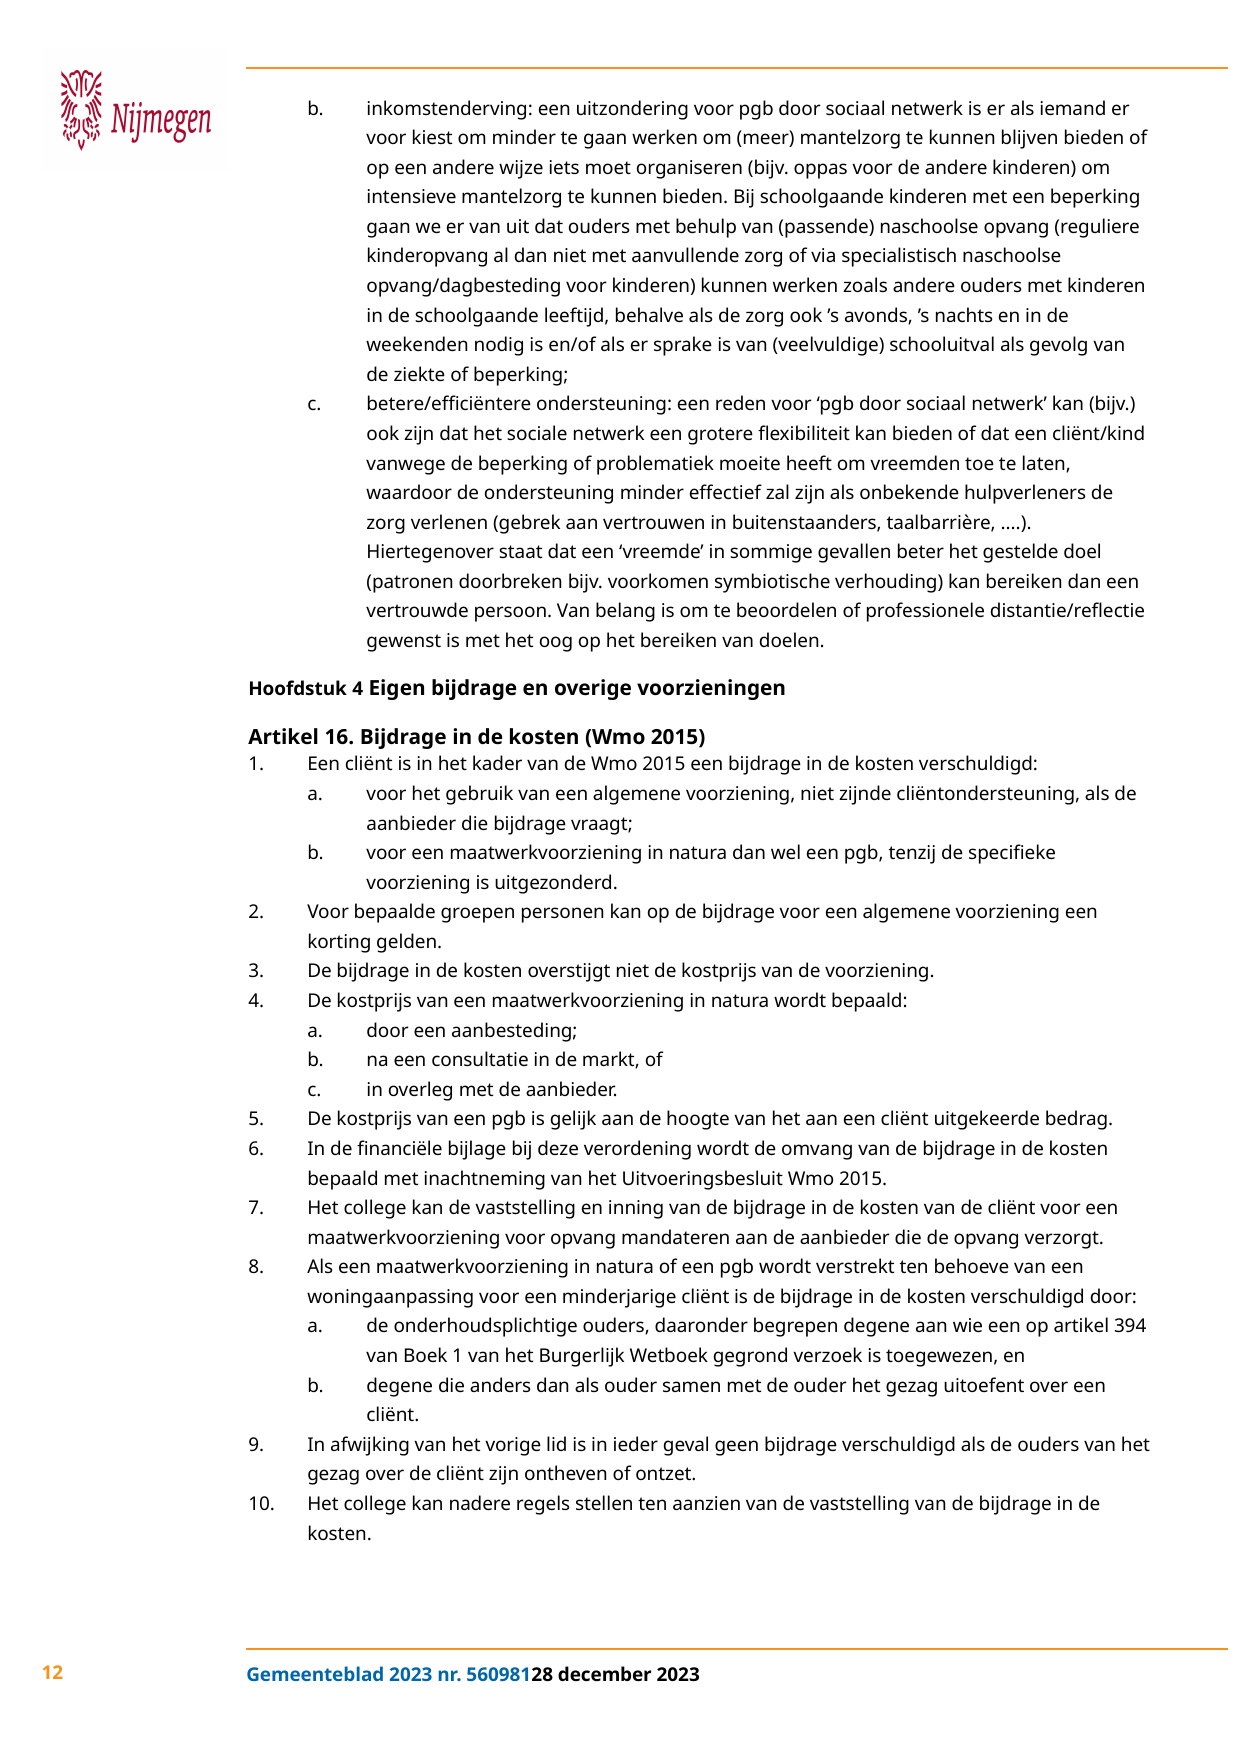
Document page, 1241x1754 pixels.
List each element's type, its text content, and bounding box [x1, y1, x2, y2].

picture [41, 47, 231, 172]
list De bijdrage in de kosten overstijgt niet de kostprijs van de voorziening. [248, 958, 1152, 983]
list de onderhoudsplichtige ouders, daaronder begrepen degene aan wie een op artikel 394 van Boek 1 van het Burgerlijk Wetboek gegrond verzoek is toegewezen, en [307, 1313, 1152, 1368]
list De kostprijs van een maatwerkvoorziening in natura wordt bepaald: [248, 987, 1152, 1013]
list In afwijking van het vorige lid is in ieder geval geen bijdrage verschuldigd als de ouders van het gezag over de cliënt zijn ontheven of ontzet. [248, 1431, 1152, 1486]
list in overleg met de aanbieder. [307, 1076, 1152, 1102]
list voor het gebruik van een algemene voorziening, niet zijnde cliëntondersteuning, als de aanbieder die bijdrage vraagt; [307, 780, 1152, 836]
list voor een maatwerkvoorziening in natura dan wel een pgb, tenzij de specifieke voorziening is uitgezonderd. [307, 839, 1152, 895]
list In de financiële bijlage bij deze verordening wordt de omvang van de bijdrage in de kosten bepaald met inachtneming van het Uitvoeringsbesluit Wmo 2015. [248, 1135, 1152, 1191]
list Als een maatwerkvoorziening in natura of een pgb wordt verstrekt ten behoeve van een woningaanpassing voor een minderjarige cliënt is de bijdrage in de kosten verschuldigd door: [248, 1253, 1152, 1309]
list inkomstenderving: een uitzondering voor pgb door sociaal netwerk is er als iemand er voor kiest om minder te gaan werken om (meer) mantelzorg te kunnen blijven bieden of op een andere wijze iets moet organiseren (bijv. oppas voor de andere kinderen) om intensieve mantelzorg te kunnen bieden. Bij schoolgaande kinderen met een beperking gaan we er van uit dat ouders met behulp van (passende) naschoolse opvang (reguliere kinderopvang al dan niet met aanvullende zorg of via specialistisch naschoolse opvang/dagbesteding voor kinderen) kunnen werken zoals andere ouders met kinderen in de schoolgaande leeftijd, behalve als de zorg ook ’s avonds, ’s nachts en in de weekenden nodig is en/of als er sprake is van (veelvuldige) schooluitval als gevolg van de ziekte of beperking; [307, 95, 1152, 387]
list door een aanbesteding; [307, 1017, 1152, 1043]
list Een cliënt is in het kader van de Wmo 2015 een bijdrage in de kosten verschuldigd: [248, 751, 1152, 776]
list De kostprijs van een pgb is gelijk aan de hoogte van het aan een cliënt uitgekeerde bedrag. [248, 1106, 1152, 1131]
list degene die anders dan als ouder samen met de ouder het gezag uitoefent over een cliënt. [307, 1372, 1152, 1427]
text Hoofdstuk 4 Eigen bijdrage en overige voorzieningen [248, 673, 1152, 701]
list na een consultatie in de markt, of [307, 1046, 1152, 1072]
text Artikel 16. Bijdrage in de kosten (Wmo 2015) [248, 722, 1152, 751]
list Het college kan nadere regels stellen ten aanzien van de vaststelling van de bijdrage in de kosten. [248, 1490, 1152, 1546]
list Voor bepaalde groepen personen kan op de bijdrage voor een algemene voorziening een korting gelden. [248, 898, 1152, 954]
list Het college kan de vaststelling en inning van de bijdrage in de kosten van de cliënt voor een maatwerkvoorziening voor opvang mandateren aan de aanbieder die de opvang verzorgt. [248, 1194, 1152, 1250]
list betere/efficiëntere ondersteuning: een reden voor ‘pgb door sociaal netwerk’ kan (bijv.) ook zijn dat het sociale netwerk een grotere flexibiliteit kan bieden of dat een cliënt/kind vanwege de beperking of problematiek moeite heeft om vreemden toe te laten, waardoor de ondersteuning minder effectief zal zijn als onbekende hulpverleners de zorg verlenen (gebrek aan vertrouwen in buitenstaanders, taalbarrière, ....). Hiertegenover staat dat een ‘vreemde’ in sommige gevallen beter het gestelde doel (patronen doorbreken bijv. voorkomen symbiotische verhouding) kan bereiken dan een vertrouwde persoon. Van belang is om te beoordelen of professionele distantie/reflectie gewenst is met het oog op het bereiken van doelen. [307, 391, 1152, 653]
